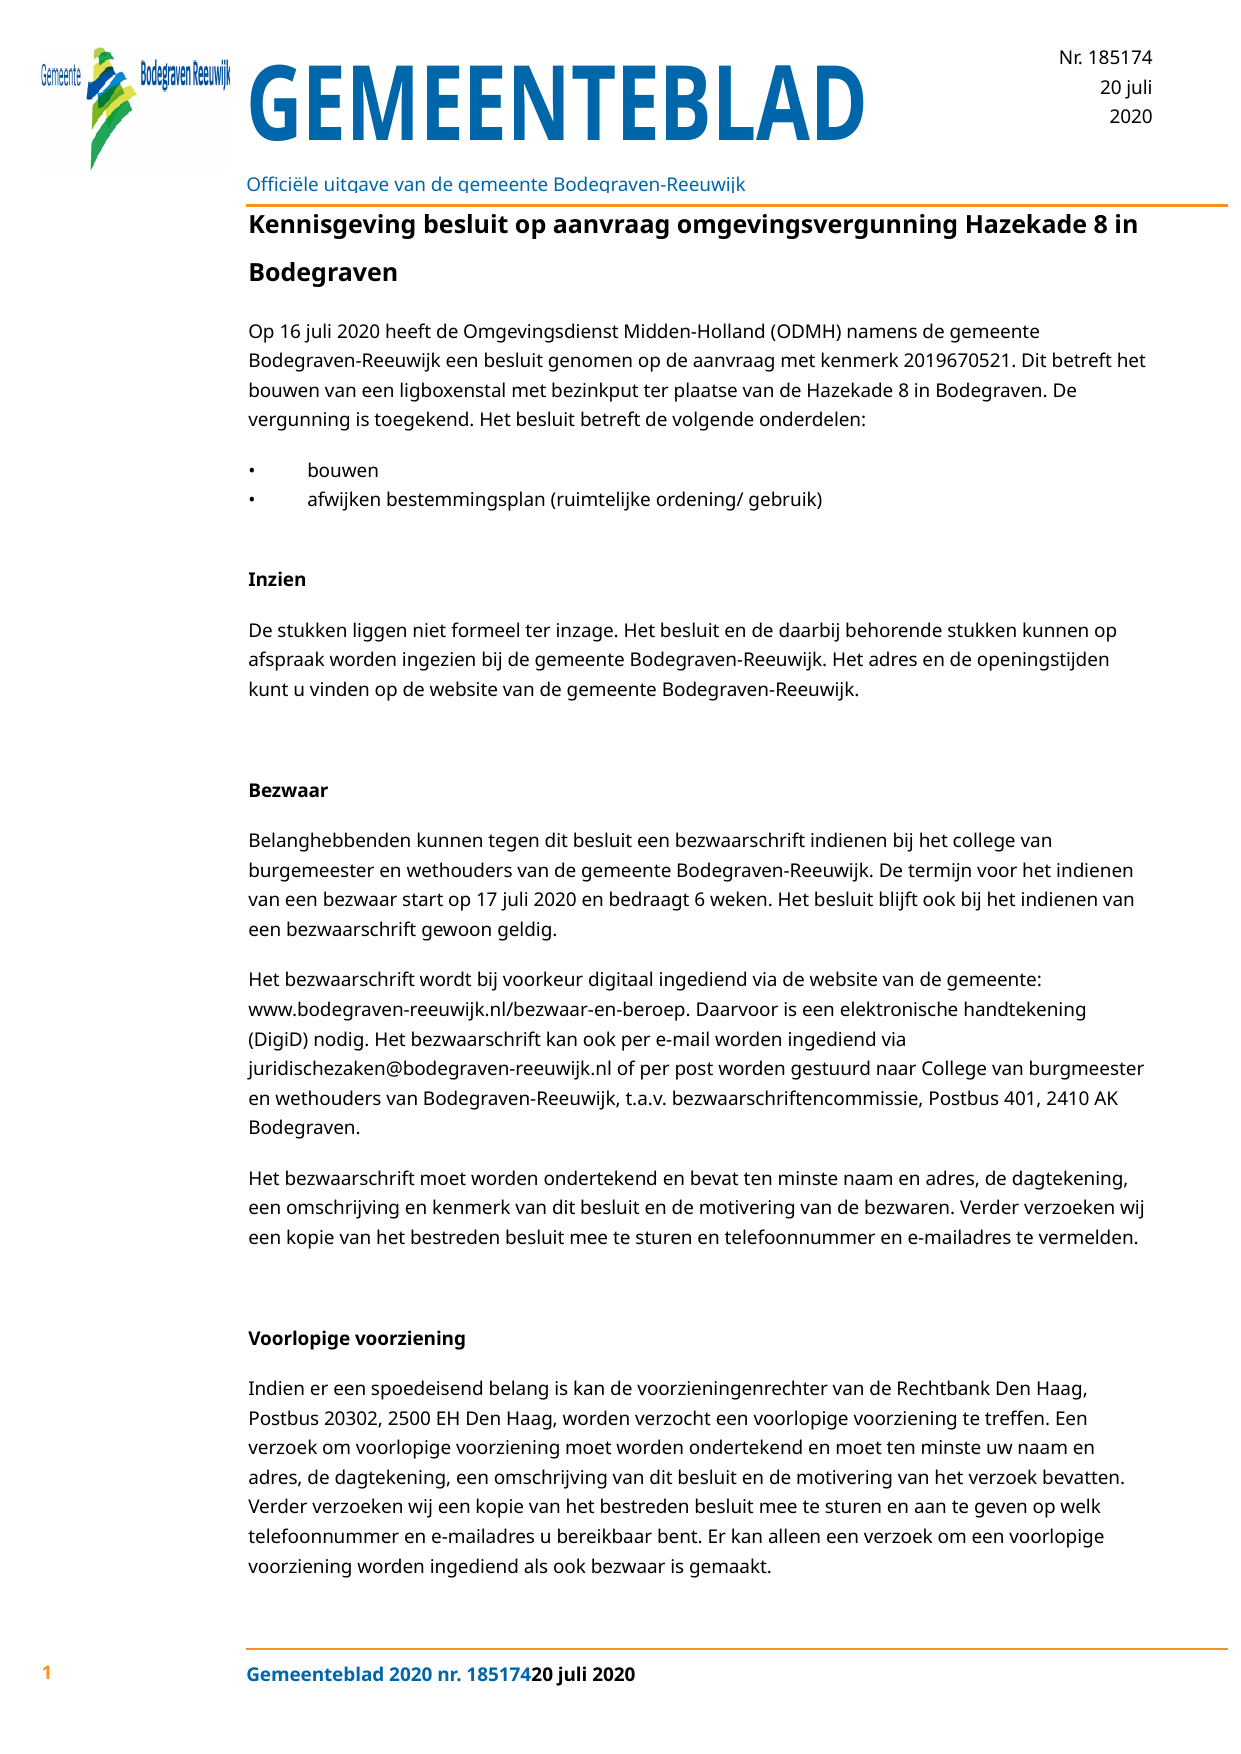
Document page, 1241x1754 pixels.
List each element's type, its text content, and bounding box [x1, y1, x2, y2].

picture [41, 47, 231, 172]
text Op 16 juli 2020 heeft de Omgevingsdienst Midden-Holland (ODMH) namens de gemeente Bodegraven-Reeuwijk een besluit genomen op de aanvraag met kenmerk 2019670521. Dit betreft het bouwen van een ligboxenstal met bezinkput ter plaatse van de Hazekade 8 in Bodegraven. De vergunning is toegekend. Het besluit betreft de volgende onderdelen: [248, 318, 1152, 432]
text Indien er een spoedeisend belang is kan de voorzieningenrechter van de Rechtbank Den Haag, Postbus 20302, 2500 EH Den Haag, worden verzocht een voorlopige voorziening te treffen. Een verzoek om voorlopige voorziening moet worden ondertekend en moet ten minste uw naam en adres, de dagtekening, een omschrijving van dit besluit en de motivering van het verzoek bevatten. Verder verzoeken wij een kopie van het bestreden besluit mee te sturen en aan te geven op welk telefoonnummer en e-mailadres u bereikbaar bent. Er kan alleen een verzoek om een voorlopige voorziening worden ingediend als ook bezwaar is gemaakt. [248, 1375, 1152, 1579]
text Bezwaar [248, 777, 1152, 803]
text Het bezwaarschrift wordt bij voorkeur digitaal ingediend via de website van de gemeente: www.bodegraven-reeuwijk.nl/bezwaar-en-beroep. Daarvoor is een elektronische handtekening (DigiD) nodig. Het bezwaarschrift kan ook per e-mail worden ingediend via juridischezaken@bodegraven-reeuwijk.nl of per post worden gestuurd naar College van burgmeester en wethouders van Bodegraven-Reeuwijk, t.a.v. bezwaarschriftencommissie, Postbus 401, 2410 AK Bodegraven. [248, 967, 1152, 1140]
text De stukken liggen niet formeel ter inzage. Het besluit en de daarbij behorende stukken kunnen op afspraak worden ingezien bij de gemeente Bodegraven-Reeuwijk. Het adres en de openingstijden kunt u vinden op de website van de gemeente Bodegraven-Reeuwijk. [248, 617, 1152, 702]
text Het bezwaarschrift moet worden ondertekend en bevat ten minste naam en adres, de dagtekening, een omschrijving en kenmerk van dit besluit en de motivering van de bezwaren. Verder verzoeken wij een kopie van het bestreden besluit mee te sturen en telefoonnummer en e-mailadres te vermelden. [248, 1165, 1152, 1250]
text Inzien [248, 567, 1152, 592]
list bouwen [248, 457, 1152, 483]
text Voorlopige voorziening [248, 1325, 1152, 1351]
text Belanghebbenden kunnen tegen dit besluit een bezwaarschrift indienen bij het college van burgemeester en wethouders van de gemeente Bodegraven-Reeuwijk. De termijn voor het indienen van een bezwaar start op 17 juli 2020 en bedraagt 6 weken. Het besluit blijft ook bij het indienen van een bezwaarschrift gewoon geldig. [248, 827, 1152, 942]
text Kennisgeving besluit op aanvraag omgevingsvergunning Hazekade 8 in Bodegraven [248, 207, 1152, 288]
list afwijken bestemmingsplan (ruimtelijke ordening/ gebruik) [248, 487, 1152, 512]
